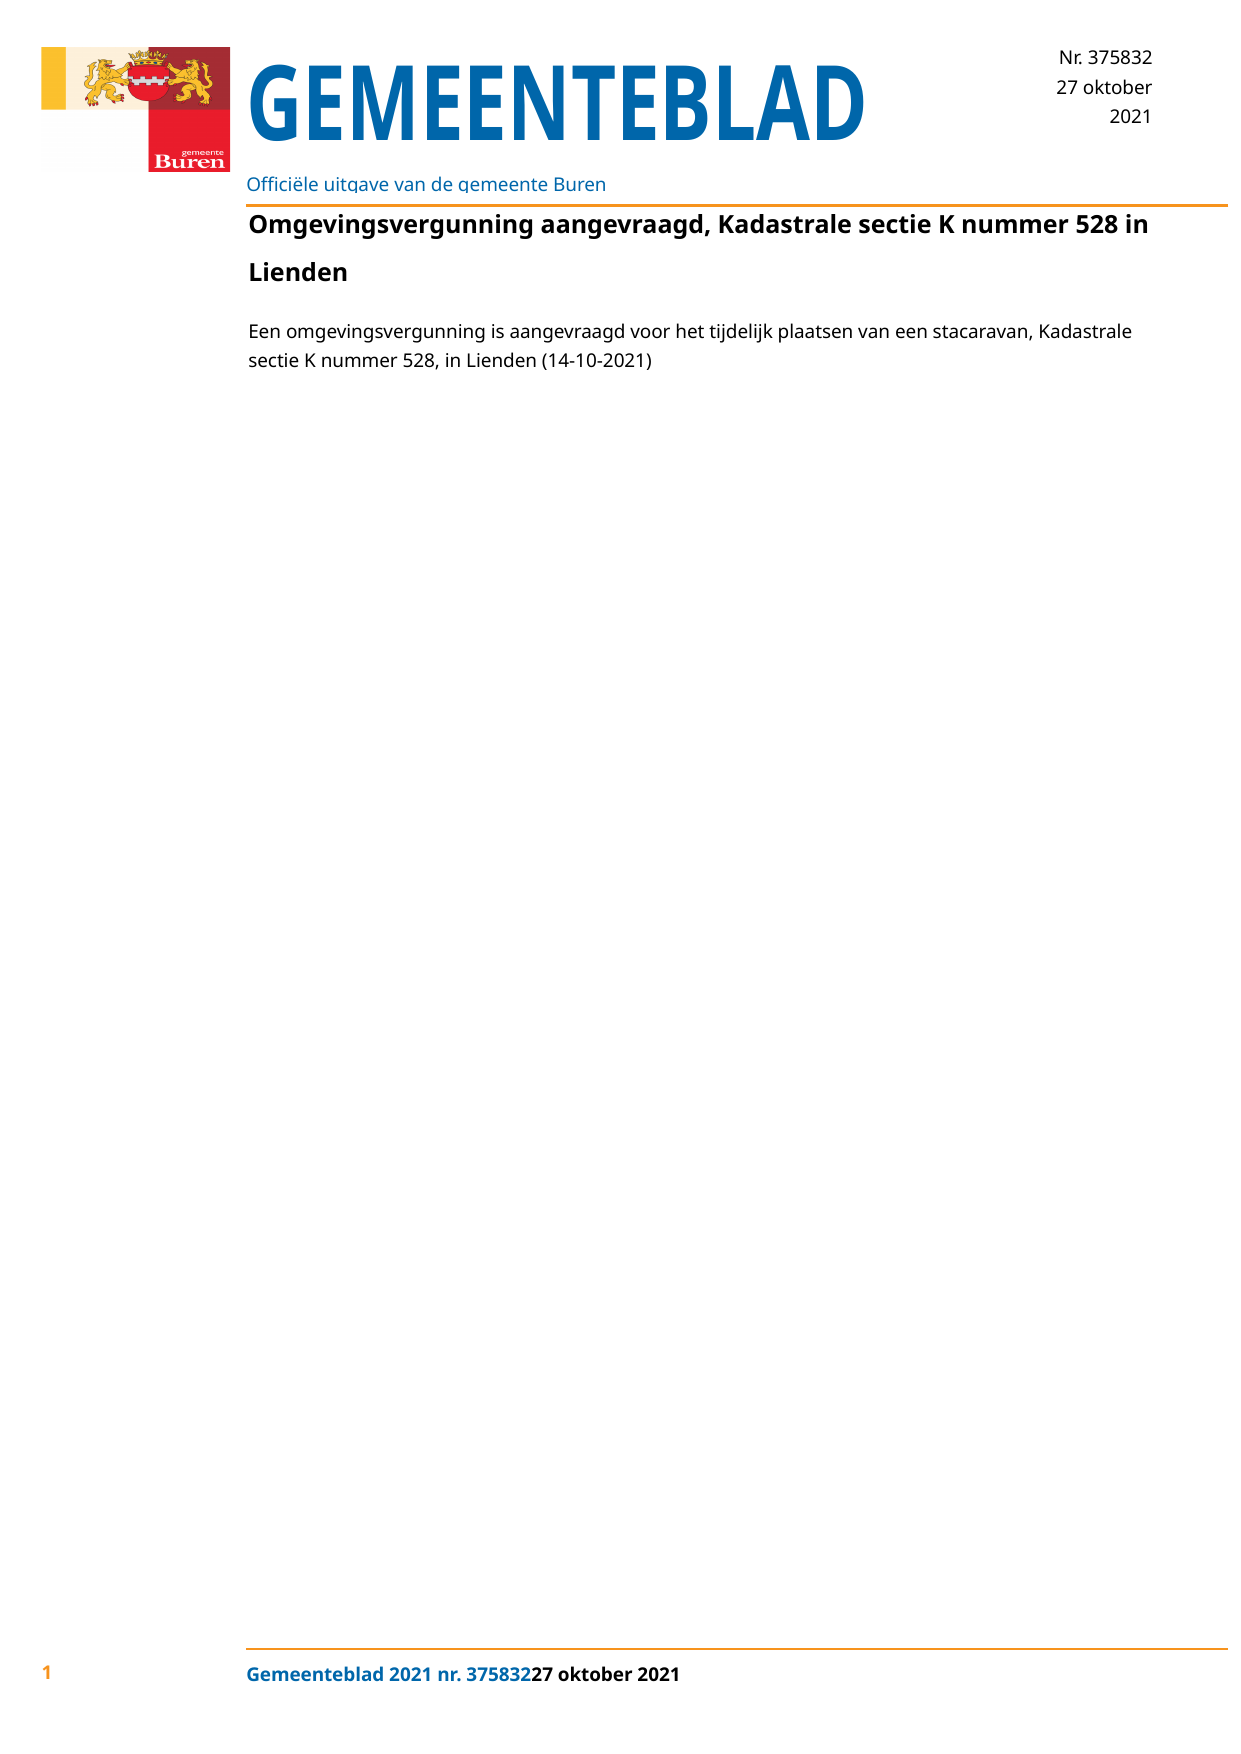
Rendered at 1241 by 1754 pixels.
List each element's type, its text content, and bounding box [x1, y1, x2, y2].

text Omgevingsvergunning aangevraagd, Kadastrale sectie K nummer 528 in Lienden [248, 207, 1152, 288]
picture [41, 47, 231, 172]
text Een omgevingsvergunning is aangevraagd voor het tijdelijk plaatsen van een stacaravan, Kadastrale sectie K nummer 528, in Lienden (14-10-2021) [248, 318, 1152, 373]
